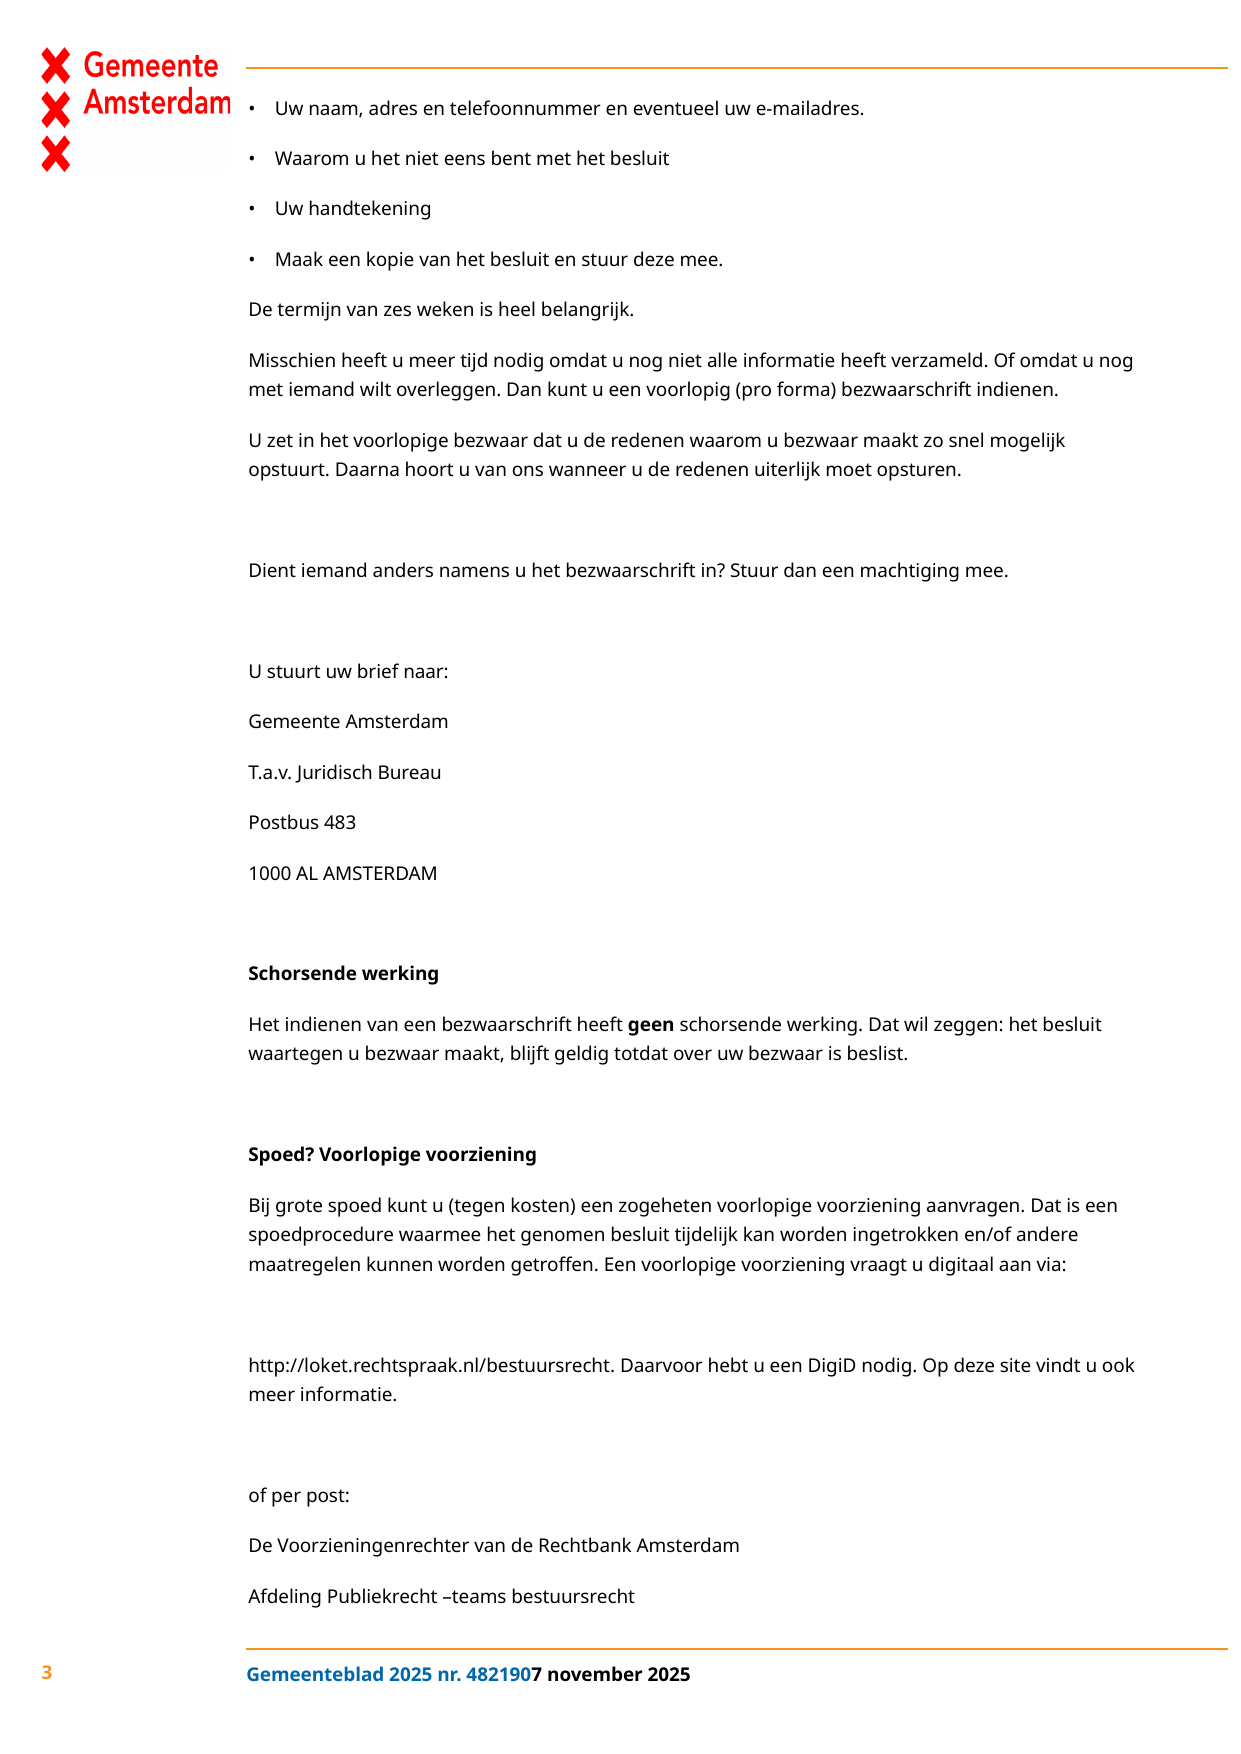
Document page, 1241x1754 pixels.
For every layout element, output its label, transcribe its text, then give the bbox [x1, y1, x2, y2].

text Dient iemand anders namens u het bezwaarschrift in? Stuur dan een machtiging mee. [248, 557, 1152, 583]
text http://loket.rechtspraak.nl/bestuursrecht. Daarvoor hebt u een DigiD nodig. Op deze site vindt u ook meer informatie. [248, 1352, 1152, 1407]
text Schorsende werking [248, 961, 1152, 986]
text Bij grote spoed kunt u (tegen kosten) een zogeheten voorlopige voorziening aanvragen. Dat is een spoedprocedure waarmee het genomen besluit tijdelijk kan worden ingetrokken en/of andere maatregelen kunnen worden getroffen. Een voorlopige voorziening vraagt u digitaal aan via: [248, 1192, 1152, 1277]
text 1000 AL AMSTERDAM [248, 860, 1152, 886]
text Afdeling Publiekrecht –teams bestuursrecht [248, 1583, 1152, 1609]
text De Voorzieningenrechter van de Rechtbank Amsterdam [248, 1533, 1152, 1558]
text Spoed? Voorlopige voorziening [248, 1141, 1152, 1167]
text Misschien heeft u meer tijd nodig omdat u nog niet alle informatie heeft verzameld. Of omdat u nog met iemand wilt overleggen. Dan kunt u een voorlopig (pro forma) bezwaarschrift indienen. [248, 347, 1152, 402]
text • Waarom u het niet eens bent met het besluit [248, 145, 1152, 171]
picture [41, 47, 231, 172]
text • Uw handtekening [248, 196, 1152, 221]
text De termijn van zes weken is heel belangrijk. [248, 296, 1152, 322]
text U stuurt uw brief naar: [248, 658, 1152, 684]
text • Maak een kopie van het besluit en stuur deze mee. [248, 246, 1152, 272]
text Postbus 483 [248, 809, 1152, 835]
text Gemeente Amsterdam [248, 708, 1152, 734]
text U zet in het voorlopige bezwaar dat u de redenen waarom u bezwaar maakt zo snel mogelijk opstuurt. Daarna hoort u van ons wanneer u de redenen uiterlijk moet opsturen. [248, 427, 1152, 482]
text • Uw naam, adres en telefoonnummer en eventueel uw e-mailadres. [248, 95, 1152, 121]
text of per post: [248, 1482, 1152, 1508]
text T.a.v. Juridisch Bureau [248, 759, 1152, 785]
text Het indienen van een bezwaarschrift heeft geen schorsende werking. Dat wil zeggen: het besluit waartegen u bezwaar maakt, blijft geldig totdat over uw bezwaar is beslist. [248, 1011, 1152, 1066]
